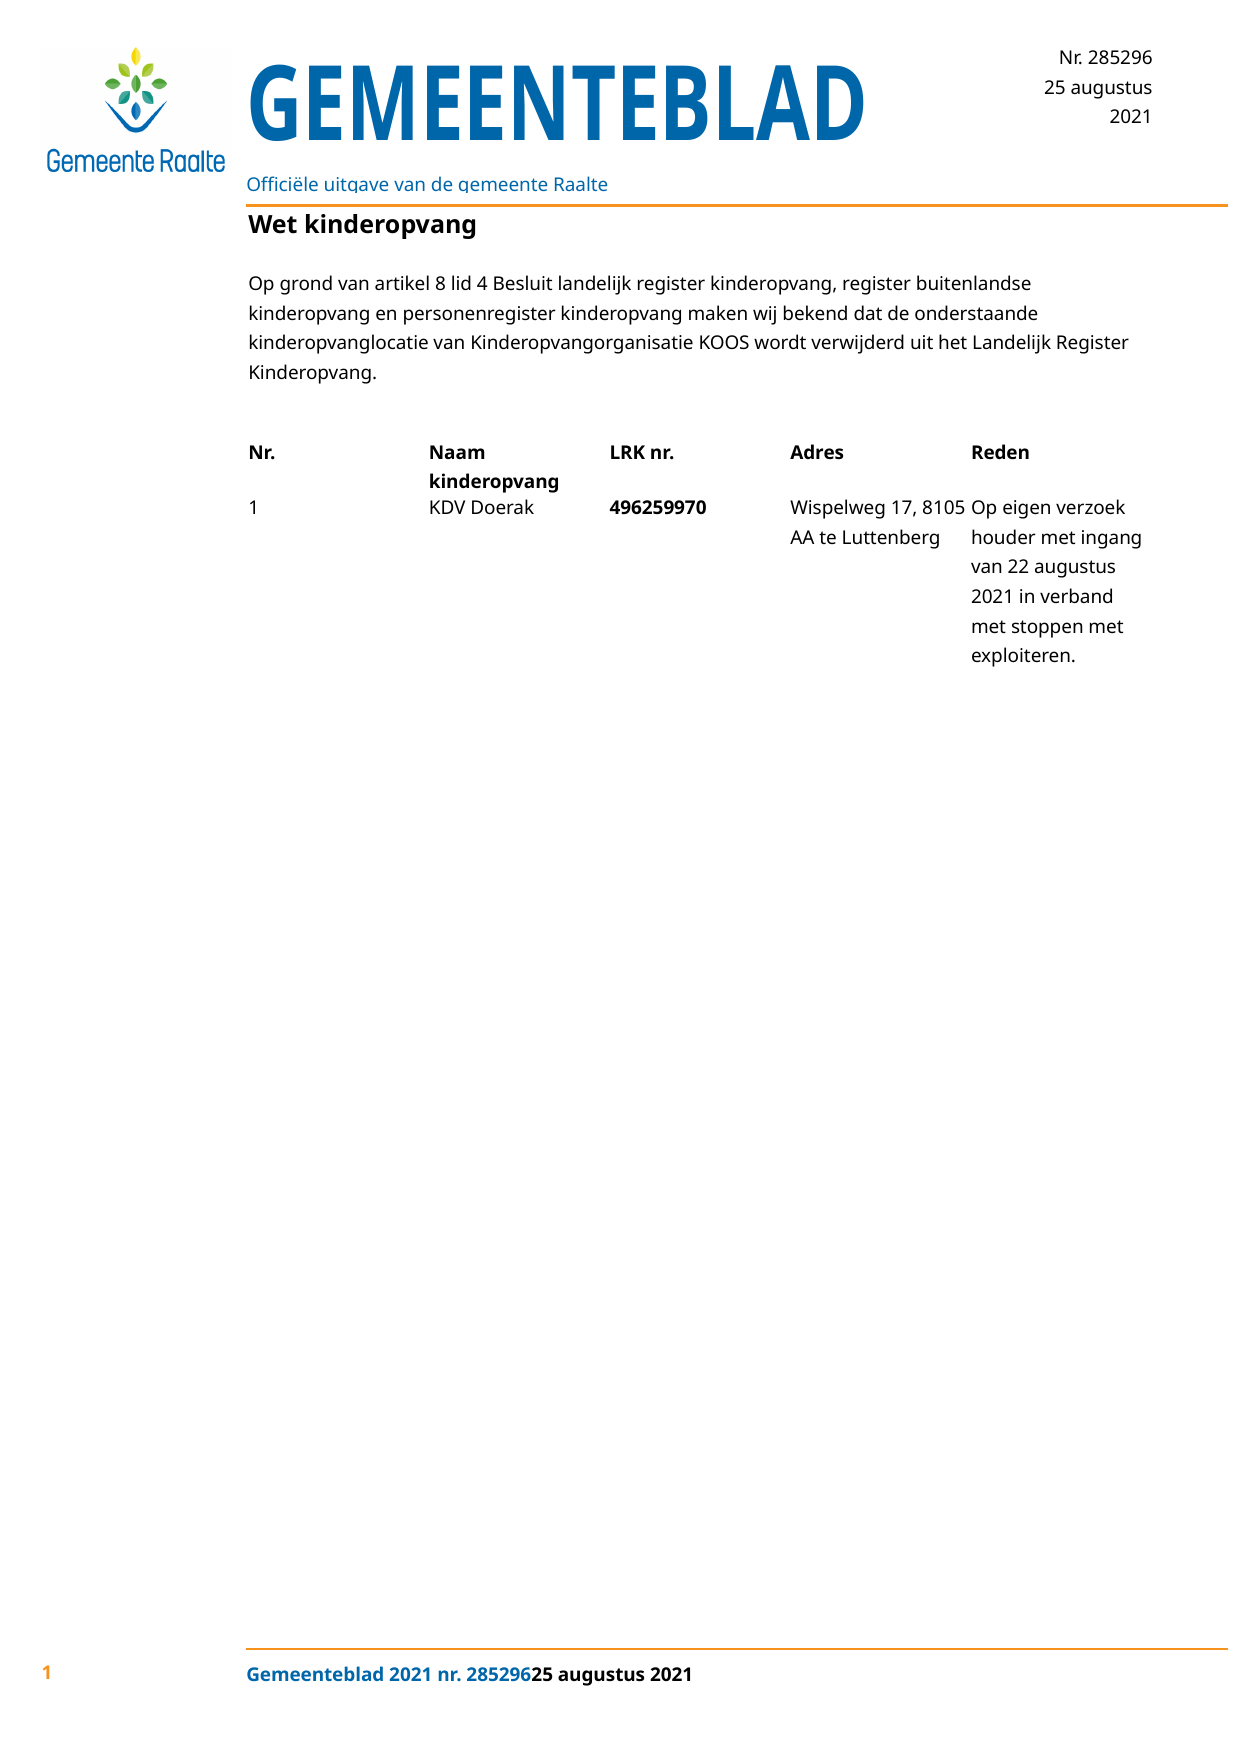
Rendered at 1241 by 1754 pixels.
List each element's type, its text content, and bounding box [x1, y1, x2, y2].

table_header Reden [971, 439, 1152, 494]
table_header Nr. [248, 439, 429, 494]
text Wet kinderopvang [248, 207, 1152, 241]
table_header Naam kinderopvang [429, 439, 609, 494]
picture [41, 47, 231, 172]
table_cell Wispelweg 17, 8105 AA te Luttenberg [790, 495, 971, 668]
table_cell 496259970 [609, 495, 790, 668]
text Op grond van artikel 8 lid 4 Besluit landelijk register kinderopvang, register buitenlandse kinderopvang en personenregister kinderopvang maken wij bekend dat de onderstaande kinderopvanglocatie van Kinderopvangorganisatie KOOS wordt verwijderd uit het Landelijk Register Kinderopvang. [248, 270, 1152, 385]
table_cell Op eigen verzoek houder met ingang van 22 augustus 2021 in verband met stoppen met exploiteren. [971, 495, 1152, 668]
table_cell KDV Doerak [429, 495, 609, 668]
table_header LRK nr. [609, 439, 790, 494]
table_cell 1 [248, 495, 429, 668]
table_header Adres [790, 439, 971, 494]
